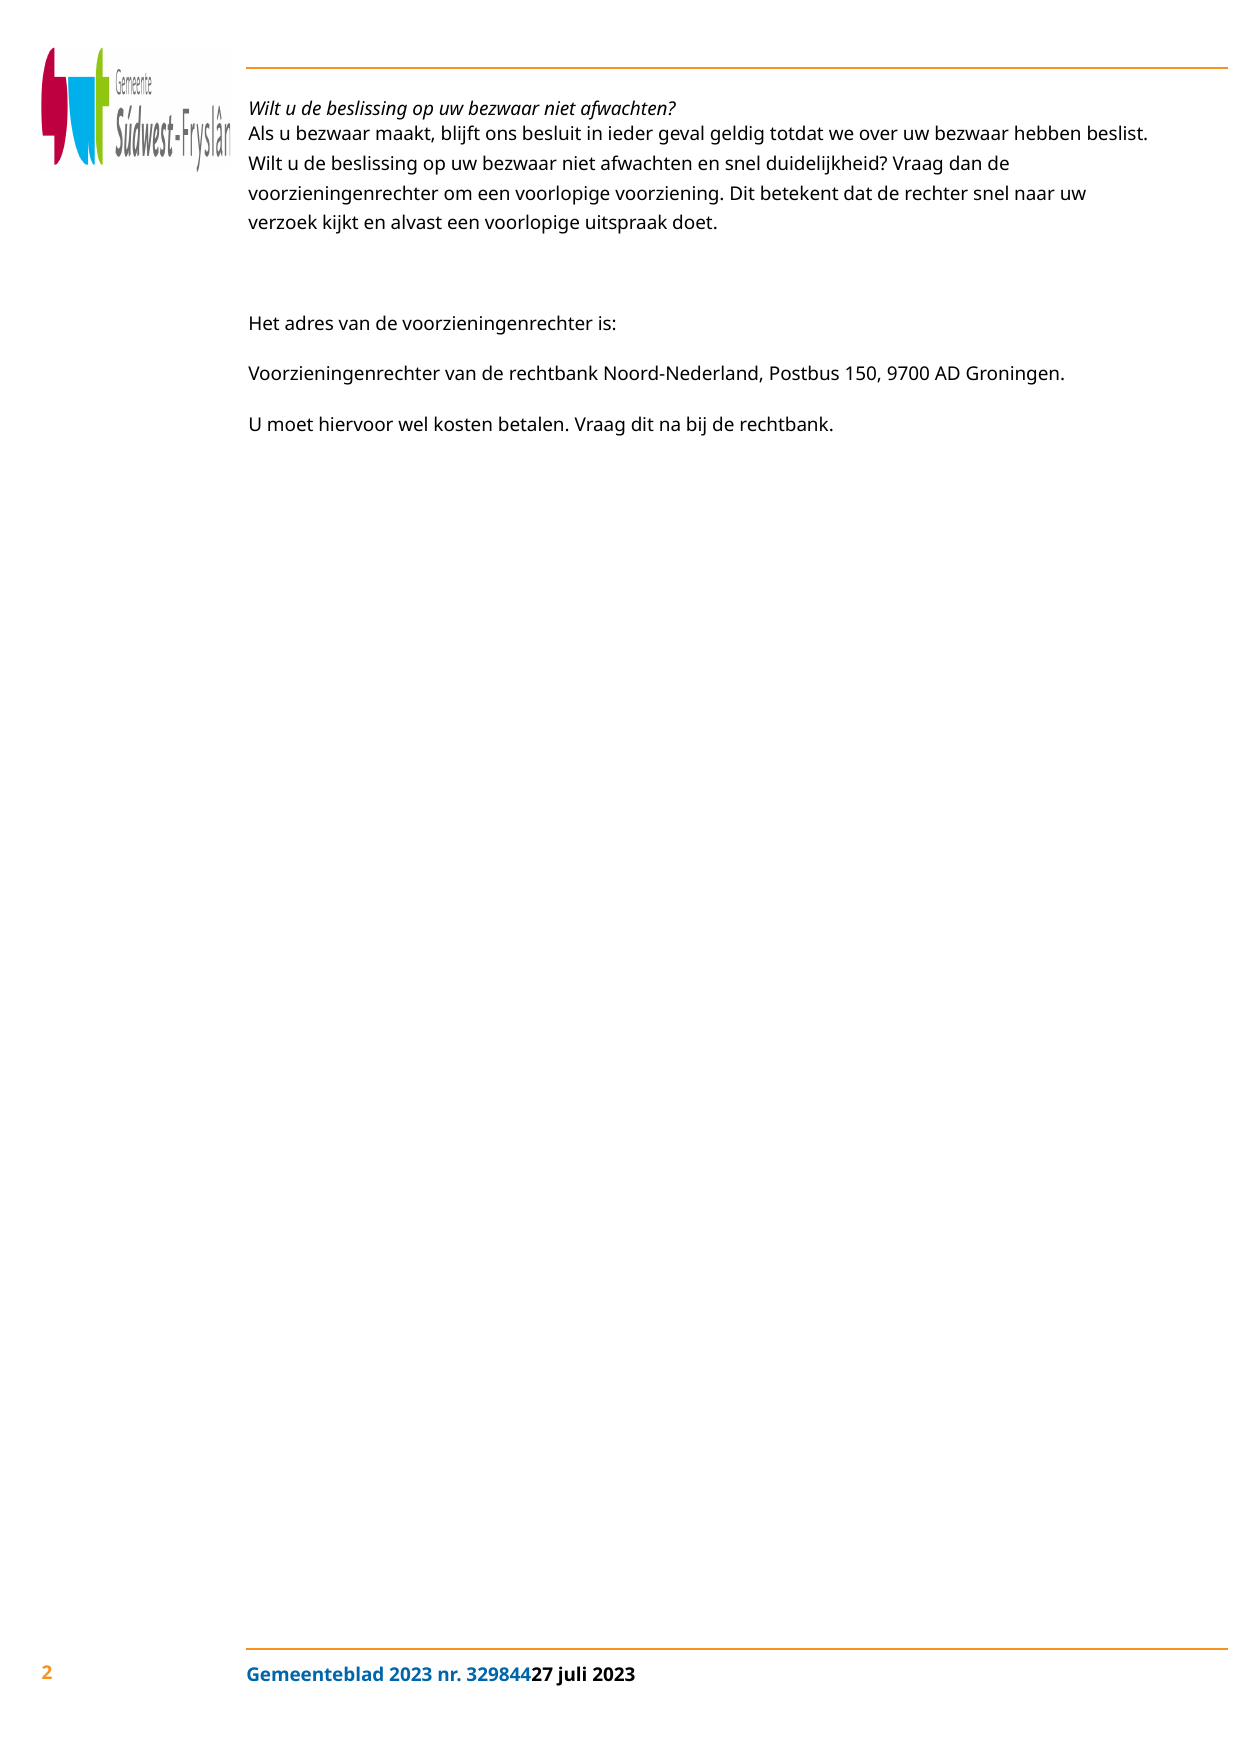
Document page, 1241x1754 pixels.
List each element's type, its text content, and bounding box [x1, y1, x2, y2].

text Het adres van de voorzieningenrechter is: [248, 310, 1152, 336]
text U moet hiervoor wel kosten betalen. Vraag dit na bij de rechtbank. [248, 411, 1152, 437]
text Wilt u de beslissing op uw bezwaar niet afwachten? [248, 95, 1152, 121]
text Als u bezwaar maakt, blijft ons besluit in ieder geval geldig totdat we over uw bezwaar hebben beslist. Wilt u de beslissing op uw bezwaar niet afwachten en snel duidelijkheid? Vraag dan de voorzieningenrechter om een voorlopige voorziening. Dit betekent dat de rechter snel naar uw verzoek kijkt en alvast een voorlopige uitspraak doet. [248, 121, 1152, 235]
picture [41, 47, 231, 172]
text Voorzieningenrechter van de rechtbank Noord-Nederland, Postbus 150, 9700 AD Groningen. [248, 361, 1152, 386]
